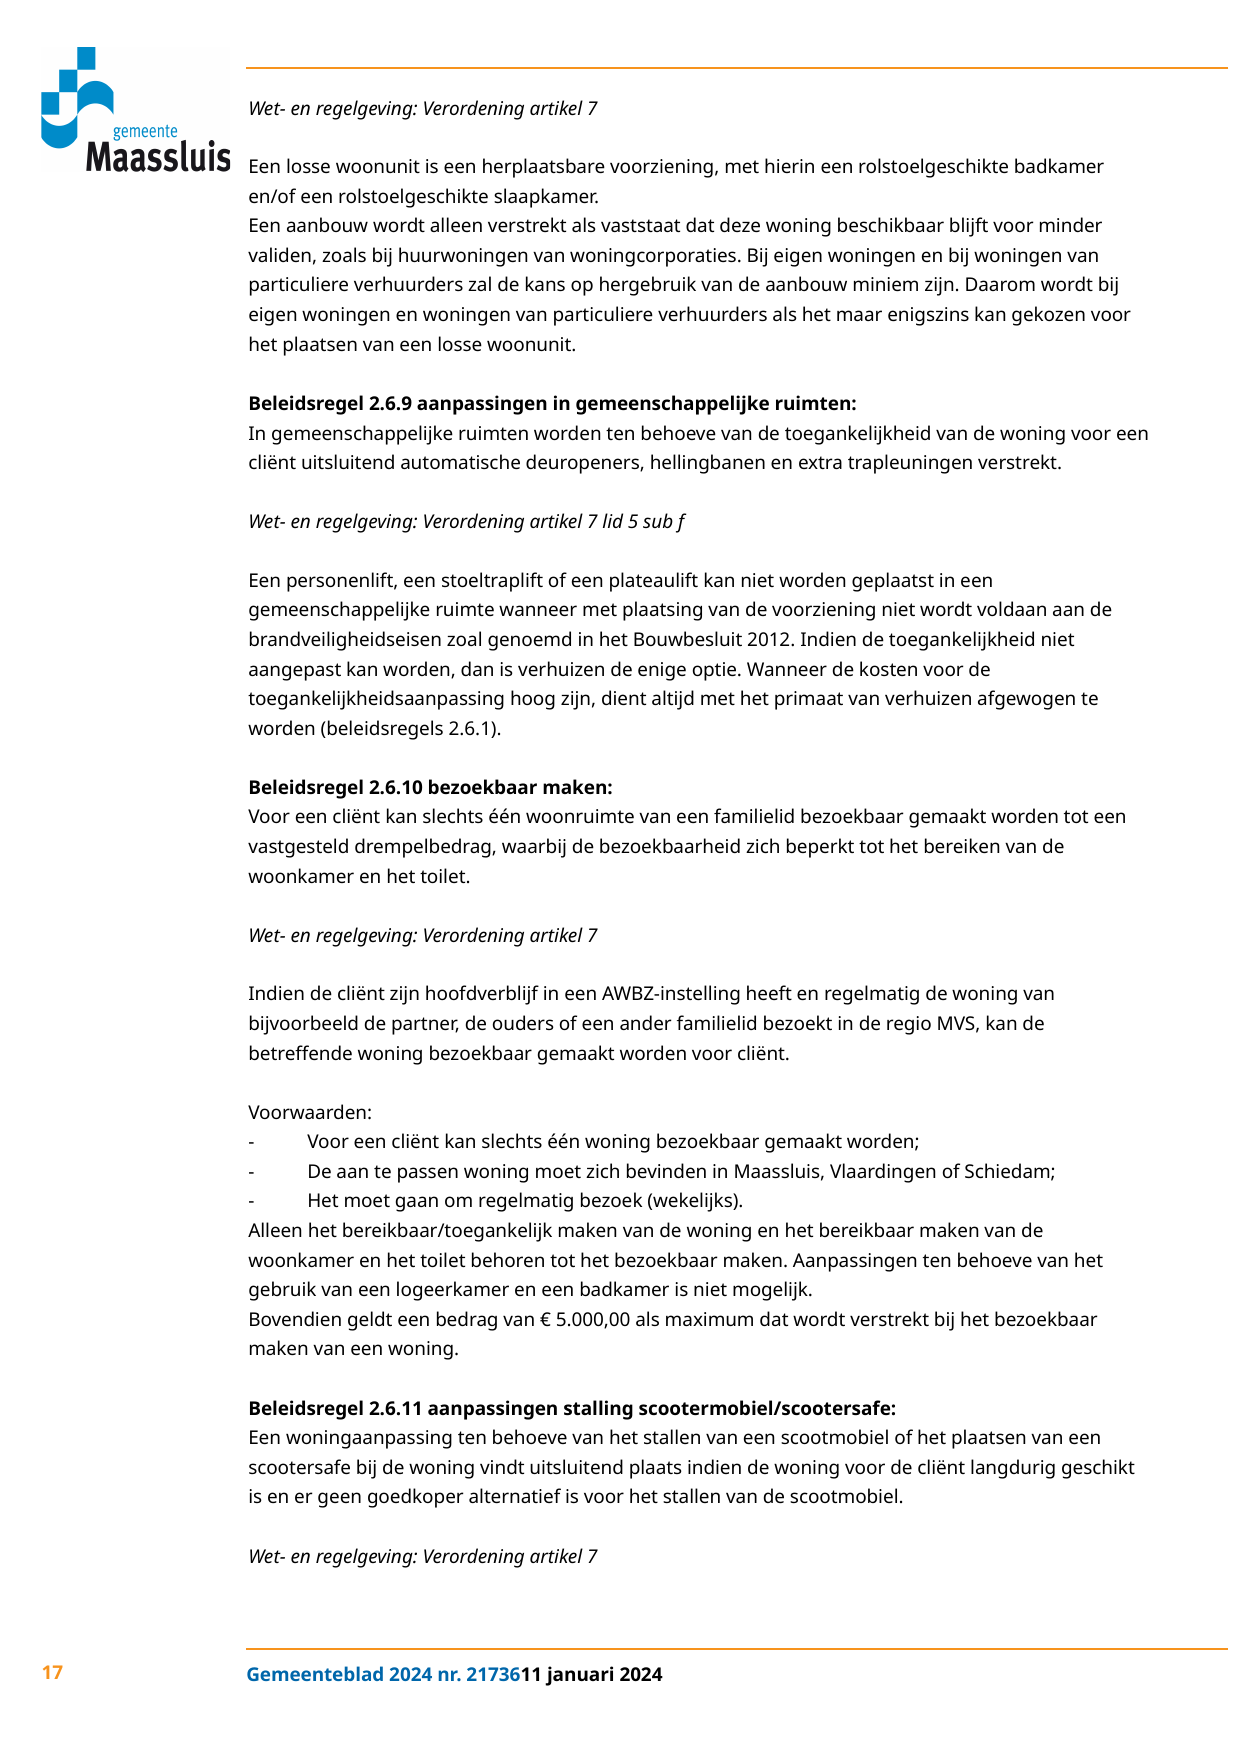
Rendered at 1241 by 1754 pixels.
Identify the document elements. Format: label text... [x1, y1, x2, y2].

text Alleen het bereikbaar/toegankelijk maken van de woning en het bereikbaar maken van de woonkamer en het toilet behoren tot het bezoekbaar maken. Aanpassingen ten behoeve van het gebruik van een logeerkamer en een badkamer is niet mogelijk. [248, 1217, 1152, 1302]
picture [41, 47, 77, 92]
text Indien de cliënt zijn hoofdverblijf in een AWBZ-instelling heeft en regelmatig de woning van bijvoorbeeld de partner, de ouders of een ander familielid bezoekt in de regio MVS, kan de betreffende woning bezoekbaar gemaakt worden voor cliënt. [248, 981, 1152, 1066]
text Voorwaarden: [248, 1099, 1152, 1125]
table_header Beleidsregel 2.6.10 bezoekbaar maken: Voor een cliënt kan slechts één woonruimte van een familielid bezoekbaar gemaakt worden tot een vastgesteld drempelbedrag, waarbij de bezoekbaarheid zich beperkt tot het bereiken van de woonkamer en het toilet. Wet- en regelgeving: Verordening artikel 7 [248, 774, 1152, 948]
text Een personenlift, een stoeltraplift of een plateaulift kan niet worden geplaatst in een gemeenschappelijke ruimte wanneer met plaatsing van de voorziening niet wordt voldaan aan de brandveiligheidseisen zoal genoemd in het Bouwbesluit 2012. Indien de toegankelijkheid niet aangepast kan worden, dan is verhuizen de enige optie. Wanneer de kosten voor de toegankelijkheidsaanpassing hoog zijn, dient altijd met het primaat van verhuizen afgewogen te worden (beleidsregels 2.6.1). [248, 567, 1152, 741]
table_header Beleidsregel 2.6.11 aanpassingen stalling scootermobiel/scootersafe: Een woningaanpassing ten behoeve van het stallen van een scootmobiel of het plaatsen van een scootersafe bij de woning vindt uitsluitend plaats indien de woning voor de cliënt langdurig geschikt is en er geen goedkoper alternatief is voor het stallen van de scootmobiel. Wet- en regelgeving: Verordening artikel 7 [248, 1395, 1152, 1568]
list De aan te passen woning moet zich bevinden in Maassluis, Vlaardingen of Schiedam; [248, 1158, 1152, 1184]
picture [41, 47, 231, 172]
list Het moet gaan om regelmatig bezoek (wekelijks). [248, 1188, 1152, 1213]
text Een aanbouw wordt alleen verstrekt als vaststaat dat deze woning beschikbaar blijft voor minder validen, zoals bij huurwoningen van woningcorporaties. Bij eigen woningen en bij woningen van particuliere verhuurders zal de kans op hergebruik van de aanbouw miniem zijn. Daarom wordt bij eigen woningen en woningen van particuliere verhuurders als het maar enigszins kan gekozen voor het plaatsen van een losse woonunit. [248, 212, 1152, 357]
list Voor een cliënt kan slechts één woning bezoekbaar gemaakt worden; [248, 1128, 1152, 1154]
table_header Wet- en regelgeving: Verordening artikel 7 [248, 95, 1152, 121]
text Bovendien geldt een bedrag van € 5.000,00 als maximum dat wordt verstrekt bij het bezoekbaar maken van een woning. [248, 1306, 1152, 1361]
table_header Beleidsregel 2.6.9 aanpassingen in gemeenschappelijke ruimten: In gemeenschappelijke ruimten worden ten behoeve van de toegankelijkheid van de woning voor een cliënt uitsluitend automatische deuropeners, hellingbanen en extra trapleuningen verstrekt. Wet- en regelgeving: Verordening artikel 7 lid 5 sub f [248, 390, 1152, 534]
text Een losse woonunit is een herplaatsbare voorziening, met hierin een rolstoelgeschikte badkamer en/of een rolstoelgeschikte slaapkamer. [248, 153, 1152, 209]
